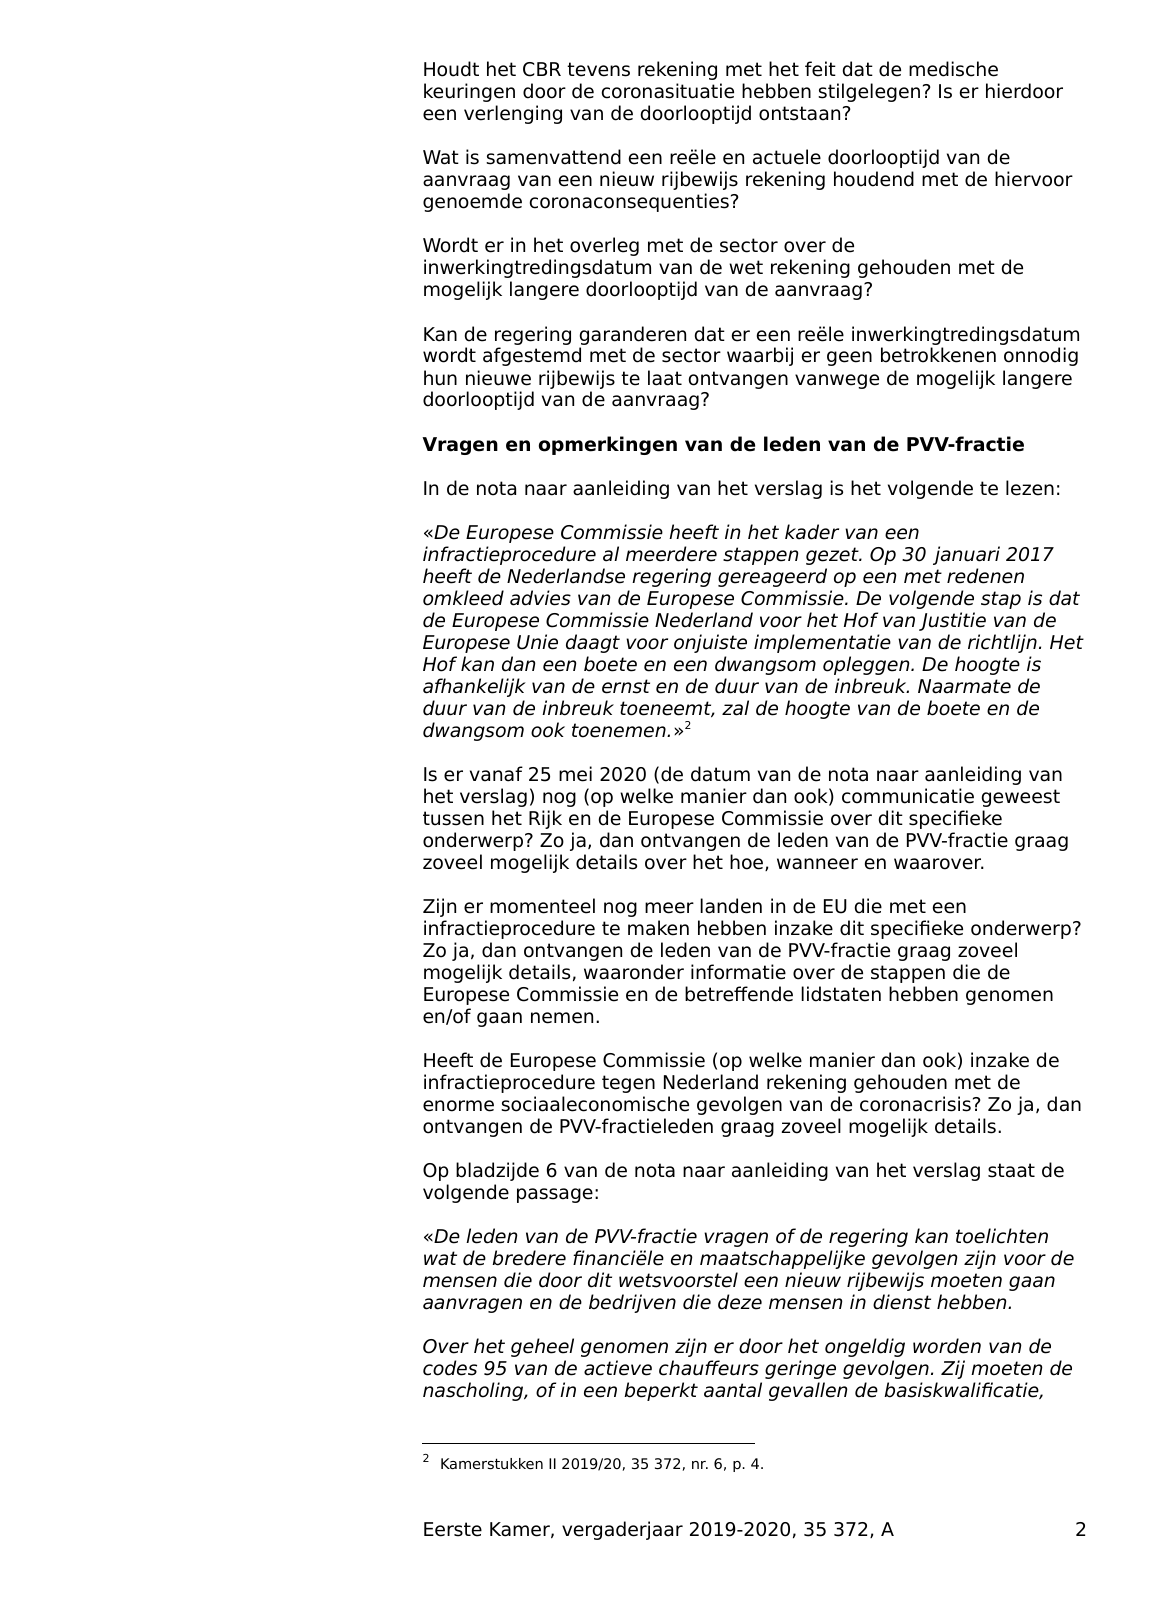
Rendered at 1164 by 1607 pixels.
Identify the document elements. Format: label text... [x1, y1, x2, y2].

text Heeft de Europese Commissie (op welke manier dan ook) inzake de infractieprocedure tegen Nederland rekening gehouden met de enorme sociaaleconomische gevolgen van de coronacrisis? Zo ja, dan ontvangen de PVV-fractieleden graag zoveel mogelijk details. [422, 1050, 1087, 1138]
text Houdt het CBR tevens rekening met het feit dat de medische keuringen door de coronasituatie hebben stilgelegen? Is er hierdoor een verlenging van de doorlooptijd ontstaan? [422, 59, 1087, 125]
text Zijn er momenteel nog meer landen in de EU die met een infractieprocedure te maken hebben inzake dit specifieke onderwerp? Zo ja, dan ontvangen de leden van de PVV-fractie graag zoveel mogelijk details, waaronder informatie over de stappen die de Europese Commissie en de betreffende lidstaten hebben genomen en/of gaan nemen. [422, 896, 1087, 1028]
text Kamerstukken II 2019/20, 35 372, nr. 6, p. 4. [422, 1452, 1087, 1474]
text Kan de regering garanderen dat er een reële inwerkingtredingsdatum wordt afgestemd met de sector waarbij er geen betrokkenen onnodig hun nieuwe rijbewijs te laat ontvangen vanwege de mogelijk langere doorlooptijd van de aanvraag? [422, 323, 1087, 411]
text «De Europese Commissie heeft in het kader van een infractieprocedure al meerdere stappen gezet. Op 30 januari 2017 heeft de Nederlandse regering gereageerd op een met redenen omkleed advies van de Europese Commissie. De volgende stap is dat de Europese Commissie Nederland voor het Hof van Justitie van de Europese Unie daagt voor onjuiste implementatie van de richtlijn. Het Hof kan dan een boete en een dwangsom opleggen. De hoogte is afhankelijk van de ernst en de duur van de inbreuk. Naarmate de duur van de inbreuk toeneemt, zal de hoogte van de boete en de dwangsom ook toenemen.» [422, 522, 1087, 742]
text In de nota naar aanleiding van het verslag is het volgende te lezen: [422, 478, 1087, 500]
text «De leden van de PVV-fractie vragen of de regering kan toelichten wat de bredere financiële en maatschappelijke gevolgen zijn voor de mensen die door dit wetsvoorstel een nieuw rijbewijs moeten gaan aanvragen en de bedrijven die deze mensen in dienst hebben. [422, 1226, 1087, 1314]
text Wat is samenvattend een reële en actuele doorlooptijd van de aanvraag van een nieuw rijbewijs rekening houdend met de hiervoor genoemde coronaconsequenties? [422, 147, 1087, 213]
subtitle Vragen en opmerkingen van de leden van de PVV-fractie [422, 433, 1087, 456]
text Is er vanaf 25 mei 2020 (de datum van de nota naar aanleiding van het verslag) nog (op welke manier dan ook) communicatie geweest tussen het Rijk en de Europese Commissie over dit specifieke onderwerp? Zo ja, dan ontvangen de leden van de PVV-fractie graag zoveel mogelijk details over het hoe, wanneer en waarover. [422, 764, 1087, 874]
text Op bladzijde 6 van de nota naar aanleiding van het verslag staat de volgende passage: [422, 1160, 1087, 1204]
text Over het geheel genomen zijn er door het ongeldig worden van de codes 95 van de actieve chauffeurs geringe gevolgen. Zij moeten de nascholing, of in een beperkt aantal gevallen de basiskwalificatie, [422, 1336, 1087, 1402]
text Wordt er in het overleg met de sector over de inwerkingtredingsdatum van de wet rekening gehouden met de mogelijk langere doorlooptijd van de aanvraag? [422, 235, 1087, 301]
